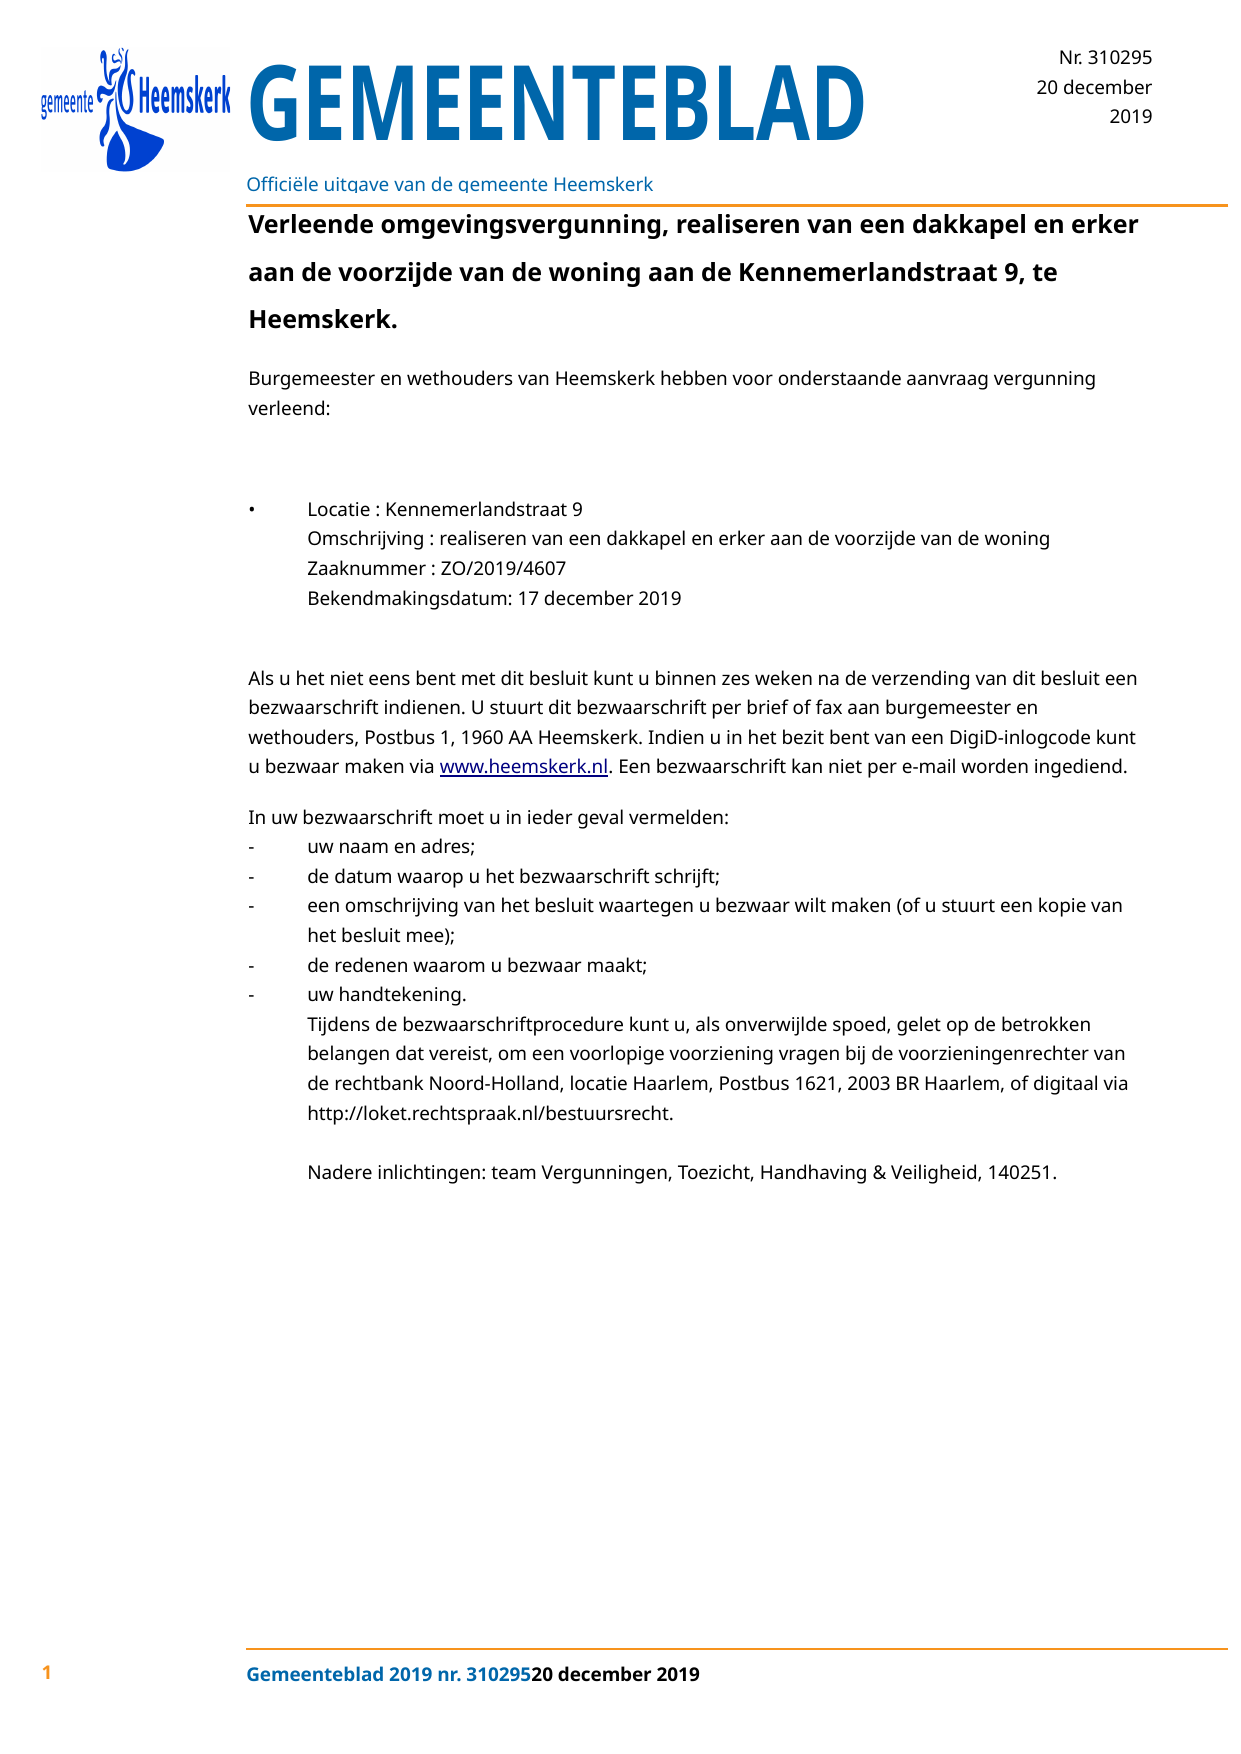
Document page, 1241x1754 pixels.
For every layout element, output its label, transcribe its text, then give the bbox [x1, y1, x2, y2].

list Omschrijving : realiseren van een dakkapel en erker aan de voorzijde van de woning [248, 526, 1152, 551]
text Burgemeester en wethouders van Heemskerk hebben voor onderstaande aanvraag vergunning verleend: [248, 366, 1152, 421]
list Nadere inlichtingen: team Vergunningen, Toezicht, Handhaving & Veiligheid, 140251. [248, 1159, 1152, 1184]
list Locatie : Kennemerlandstraat 9 [248, 496, 1152, 522]
picture [41, 47, 231, 172]
text Verleende omgevingsvergunning, realiseren van een dakkapel en erker aan de voorzijde van de woning aan de Kennemerlandstraat 9, te Heemskerk. [248, 207, 1152, 336]
list de datum waarop u het bezwaarschrift schrijft; [248, 863, 1152, 889]
list uw handtekening. [248, 981, 1152, 1007]
list een omschrijving van het besluit waartegen u bezwaar wilt maken (of u stuurt een kopie van het besluit mee); [248, 893, 1152, 948]
list Bekendmakingsdatum: 17 december 2019 [248, 585, 1152, 610]
list Zaaknummer : ZO/2019/4607 [248, 555, 1152, 581]
list de redenen waarom u bezwaar maakt; [248, 952, 1152, 977]
text Als u het niet eens bent met dit besluit kunt u binnen zes weken na de verzending van dit besluit een bezwaarschrift indienen. U stuurt dit bezwaarschrift per brief of fax aan burgemeester en wethouders, Postbus 1, 1960 AA Heemskerk. Indien u in het bezit bent van een DigiD-inlogcode kunt u bezwaar maken via www.heemskerk.nl. Een bezwaarschrift kan niet per e-mail worden ingediend. [248, 665, 1152, 779]
list uw naam en adres; [248, 833, 1152, 859]
list Tijdens de bezwaarschriftprocedure kunt u, als onverwijlde spoed, gelet op de betrokken belangen dat vereist, om een voorlopige voorziening vragen bij de voorzieningenrechter van de rechtbank Noord-Holland, locatie Haarlem, Postbus 1621, 2003 BR Haarlem, of digitaal via http://loket.rechtspraak.nl/bestuursrecht. [248, 1011, 1152, 1125]
text In uw bezwaarschrift moet u in ieder geval vermelden: [248, 804, 1152, 829]
